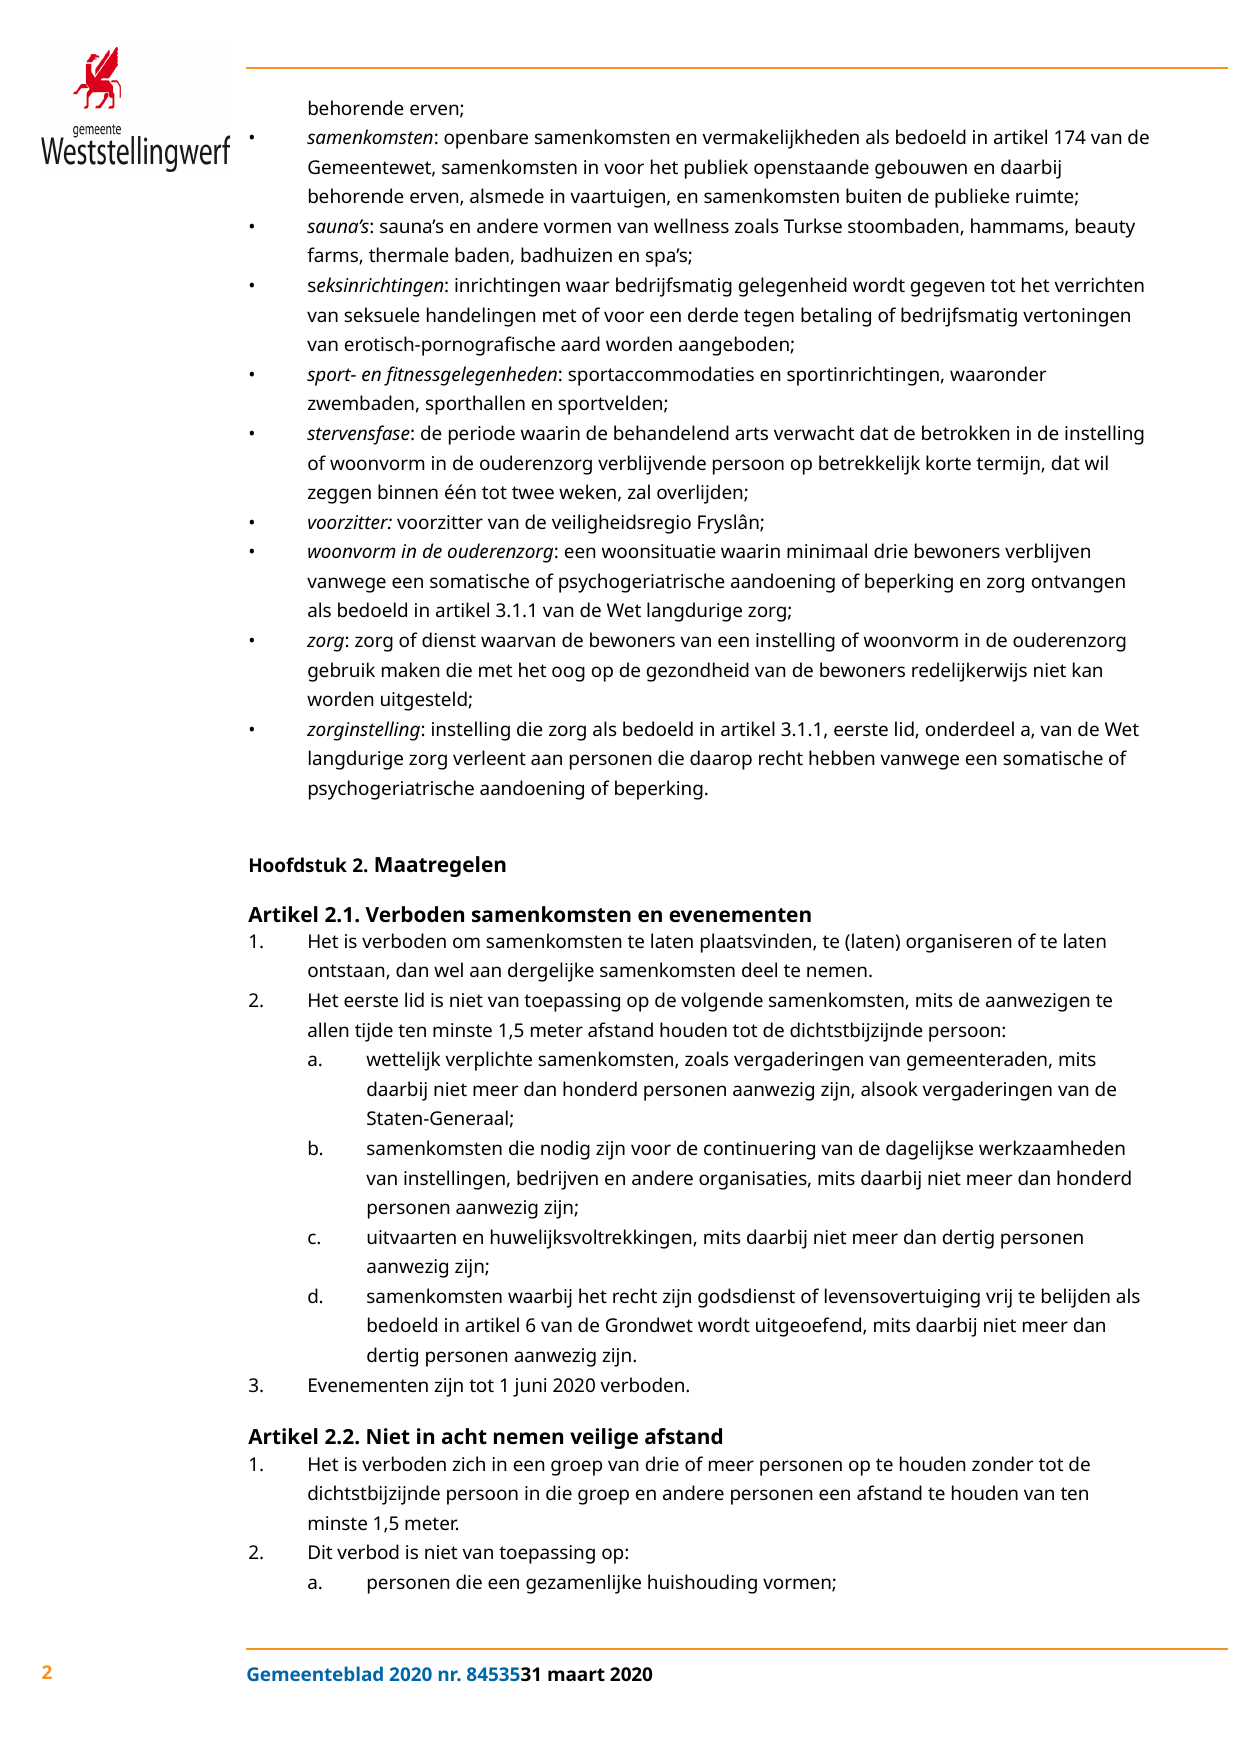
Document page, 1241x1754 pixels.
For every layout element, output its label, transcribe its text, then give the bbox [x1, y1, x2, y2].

list Dit verbod is niet van toepassing op: [248, 1539, 1152, 1565]
list Het eerste lid is niet van toepassing op de volgende samenkomsten, mits de aanwezigen te allen tijde ten minste 1,5 meter afstand houden tot de dichtstbijzijnde persoon: [248, 987, 1152, 1043]
text Artikel 2.2. Niet in acht nemen veilige afstand [248, 1422, 1152, 1451]
list zorg: zorg of dienst waarvan de bewoners van een instelling of woonvorm in de ouderenzorg gebruik maken die met het oog op de gezondheid van de bewoners redelijkerwijs niet kan worden uitgesteld; [248, 627, 1152, 712]
list personen die een gezamenlijke huishouding vormen; [307, 1569, 1152, 1595]
list zorginstelling: instelling die zorg als bedoeld in artikel 3.1.1, eerste lid, onderdeel a, van de Wet langdurige zorg verleent aan personen die daarop recht hebben vanwege een somatische of psychogeriatrische aandoening of beperking. [248, 716, 1152, 801]
list wettelijk verplichte samenkomsten, zoals vergaderingen van gemeenteraden, mits daarbij niet meer dan honderd personen aanwezig zijn, alsook vergaderingen van de Staten-Generaal; [307, 1046, 1152, 1131]
list behorende erven; [248, 95, 1152, 121]
list voorzitter: voorzitter van de veiligheidsregio Fryslân; [248, 509, 1152, 535]
list stervensfase: de periode waarin de behandelend arts verwacht dat de betrokken in de instelling of woonvorm in de ouderenzorg verblijvende persoon op betrekkelijk korte termijn, dat wil zeggen binnen één tot twee weken, zal overlijden; [248, 420, 1152, 505]
list sport- en fitnessgelegenheden: sportaccommodaties en sportinrichtingen, waaronder zwembaden, sporthallen en sportvelden; [248, 361, 1152, 416]
list woonvorm in de ouderenzorg: een woonsituatie waarin minimaal drie bewoners verblijven vanwege een somatische of psychogeriatrische aandoening of beperking en zorg ontvangen als bedoeld in artikel 3.1.1 van de Wet langdurige zorg; [248, 538, 1152, 623]
list seksinrichtingen: inrichtingen waar bedrijfsmatig gelegenheid wordt gegeven tot het verrichten van seksuele handelingen met of voor een derde tegen betaling of bedrijfsmatig vertoningen van erotisch-pornografische aard worden aangeboden; [248, 272, 1152, 357]
list samenkomsten die nodig zijn voor de continuering van de dagelijkse werkzaamheden van instellingen, bedrijven en andere organisaties, mits daarbij niet meer dan honderd personen aanwezig zijn; [307, 1135, 1152, 1220]
list Het is verboden zich in een groep van drie of meer personen op te houden zonder tot de dichtstbijzijnde persoon in die groep en andere personen een afstand te houden van ten minste 1,5 meter. [248, 1451, 1152, 1536]
list samenkomsten waarbij het recht zijn godsdienst of levensovertuiging vrij te belijden als bedoeld in artikel 6 van de Grondwet wordt uitgeoefend, mits daarbij niet meer dan dertig personen aanwezig zijn. [307, 1283, 1152, 1368]
list Het is verboden om samenkomsten te laten plaatsvinden, te (laten) organiseren of te laten ontstaan, dan wel aan dergelijke samenkomsten deel te nemen. [248, 928, 1152, 983]
list Evenementen zijn tot 1 juni 2020 verboden. [248, 1372, 1152, 1398]
text Hoofdstuk 2. Maatregelen [248, 850, 1152, 879]
list uitvaarten en huwelijksvoltrekkingen, mits daarbij niet meer dan dertig personen aanwezig zijn; [307, 1224, 1152, 1279]
text Artikel 2.1. Verboden samenkomsten en evenementen [248, 900, 1152, 928]
picture [41, 47, 231, 172]
list sauna’s: sauna’s en andere vormen van wellness zoals Turkse stoombaden, hammams, beauty farms, thermale baden, badhuizen en spa’s; [248, 213, 1152, 268]
list samenkomsten: openbare samenkomsten en vermakelijkheden als bedoeld in artikel 174 van de Gemeentewet, samenkomsten in voor het publiek openstaande gebouwen en daarbij behorende erven, alsmede in vaartuigen, en samenkomsten buiten de publieke ruimte; [248, 124, 1152, 209]
